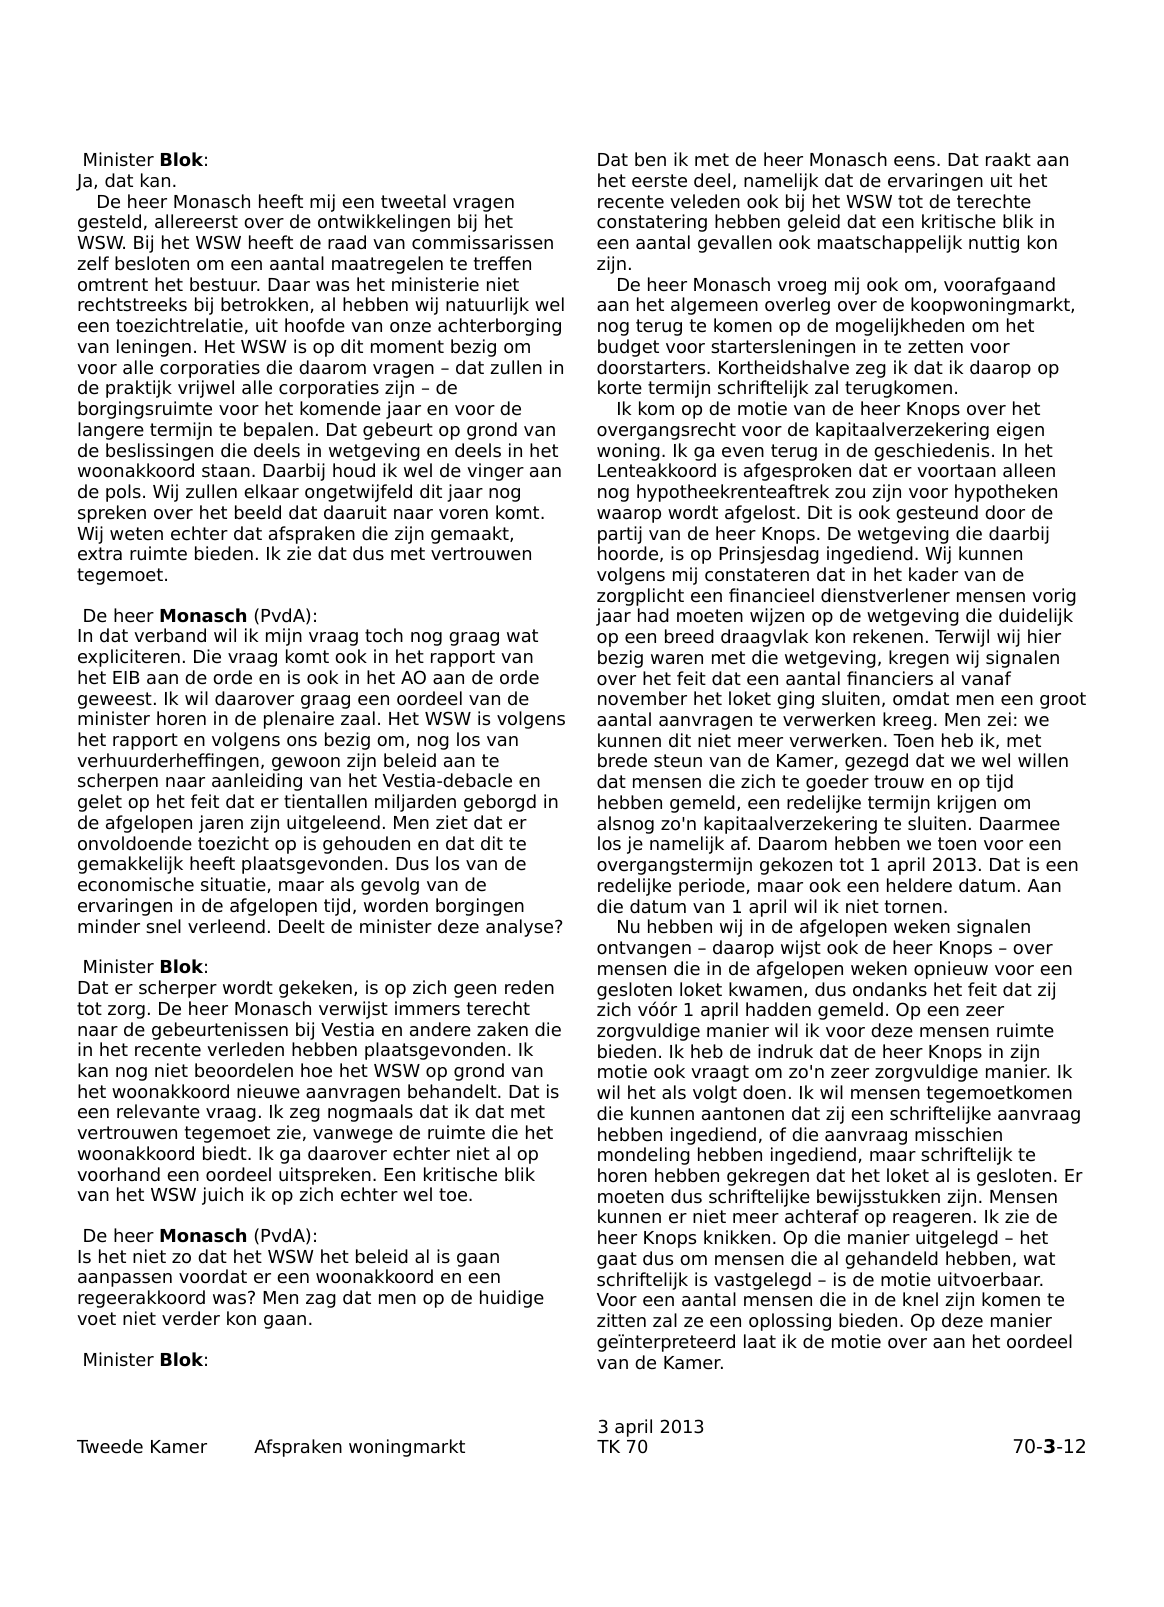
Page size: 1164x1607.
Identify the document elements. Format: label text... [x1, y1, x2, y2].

text Minister Blok: [77, 150, 567, 171]
text Dat ben ik met de heer Monasch eens. Dat raakt aan het eerste deel, namelijk dat de ervaringen uit het recente veleden ook bij het WSW tot de terechte constatering hebben geleid dat een kritische blik in een aantal gevallen ook maatschappelijk nuttig kon zijn. [596, 150, 1087, 274]
text Ik kom op de motie van de heer Knops over het overgangsrecht voor de kapitaalverzekering eigen woning. Ik ga even terug in de geschiedenis. In het Lenteakkoord is afgesproken dat er voortaan alleen nog hypotheekrenteaftrek zou zijn voor hypotheken waarop wordt afgelost. Dit is ook gesteund door de partij van de heer Knops. De wetgeving die daarbij hoorde, is op Prinsjesdag ingediend. Wij kunnen volgens mij constateren dat in het kader van de zorgplicht een financieel dienstverlener mensen vorig jaar had moeten wijzen op de wetgeving die duidelijk op een breed draagvlak kon rekenen. Terwijl wij hier bezig waren met die wetgeving, kregen wij signalen over het feit dat een aantal financiers al vanaf november het loket ging sluiten, omdat men een groot aantal aanvragen te verwerken kreeg. Men zei: we kunnen dit niet meer verwerken. Toen heb ik, met brede steun van de Kamer, gezegd dat we wel willen dat mensen die zich te goeder trouw en op tijd hebben gemeld, een redelijke termijn krijgen om alsnog zo'n kapitaalverzekering te sluiten. Daarmee los je namelijk af. Daarom hebben we toen voor een overgangstermijn gekozen tot 1 april 2013. Dat is een redelijke periode, maar ook een heldere datum. Aan die datum van 1 april wil ik niet tornen. [596, 399, 1087, 917]
text Is het niet zo dat het WSW het beleid al is gaan aanpassen voordat er een woonakkoord en een regeerakkoord was? Men zag dat men op de huidige voet niet verder kon gaan. [77, 1247, 567, 1329]
text Minister Blok: [77, 957, 567, 978]
text Dat er scherper wordt gekeken, is op zich geen reden tot zorg. De heer Monasch verwijst immers terecht naar de gebeurtenissen bij Vestia en andere zaken die in het recente verleden hebben plaatsgevonden. Ik kan nog niet beoordelen hoe het WSW op grond van het woonakkoord nieuwe aanvragen behandelt. Dat is een relevante vraag. Ik zeg nogmaals dat ik dat met vertrouwen tegemoet zie, vanwege de ruimte die het woonakkoord biedt. Ik ga daarover echter niet al op voorhand een oordeel uitspreken. Een kritische blik van het WSW juich ik op zich echter wel toe. [77, 978, 567, 1206]
text De heer Monasch vroeg mij ook om, voorafgaand aan het algemeen overleg over de koopwoningmarkt, nog terug te komen op de mogelijkheden om het budget voor startersleningen in te zetten voor doorstarters. Kortheidshalve zeg ik dat ik daarop op korte termijn schriftelijk zal terugkomen. [596, 274, 1087, 399]
text Nu hebben wij in de afgelopen weken signalen ontvangen – daarop wijst ook de heer Knops – over mensen die in de afgelopen weken opnieuw voor een gesloten loket kwamen, dus ondanks het feit dat zij zich vóór 1 april hadden gemeld. Op een zeer zorgvuldige manier wil ik voor deze mensen ruimte bieden. Ik heb de indruk dat de heer Knops in zijn motie ook vraagt om zo'n zeer zorgvuldige manier. Ik wil het als volgt doen. Ik wil mensen tegemoetkomen die kunnen aantonen dat zij een schriftelijke aanvraag hebben ingediend, of die aanvraag misschien mondeling hebben ingediend, maar schriftelijk te horen hebben gekregen dat het loket al is gesloten. Er moeten dus schriftelijke bewijsstukken zijn. Mensen kunnen er niet meer achteraf op reageren. Ik zie de heer Knops knikken. Op die manier uitgelegd – het gaat dus om mensen die al gehandeld hebben, wat schriftelijk is vastgelegd – is de motie uitvoerbaar. Voor een aantal mensen die in de knel zijn komen te zitten zal ze een oplossing bieden. Op deze manier geïnterpreteerd laat ik de motie over aan het oordeel van de Kamer. [596, 917, 1087, 1373]
text Minister Blok: [77, 1349, 567, 1370]
text In dat verband wil ik mijn vraag toch nog graag wat expliciteren. Die vraag komt ook in het rapport van het EIB aan de orde en is ook in het AO aan de orde geweest. Ik wil daarover graag een oordeel van de minister horen in de plenaire zaal. Het WSW is volgens het rapport en volgens ons bezig om, nog los van verhuurderheffingen, gewoon zijn beleid aan te scherpen naar aanleiding van het Vestia-debacle en gelet op het feit dat er tientallen miljarden geborgd in de afgelopen jaren zijn uitgeleend. Men ziet dat er onvoldoende toezicht op is gehouden en dat dit te gemakkelijk heeft plaatsgevonden. Dus los van de economische situatie, maar als gevolg van de ervaringen in de afgelopen tijd, worden borgingen minder snel verleend. Deelt de minister deze analyse? [77, 626, 567, 937]
text De heer Monasch heeft mij een tweetal vragen gesteld, allereerst over de ontwikkelingen bij het WSW. Bij het WSW heeft de raad van commissarissen zelf besloten om een aantal maatregelen te treffen omtrent het bestuur. Daar was het ministerie niet rechtstreeks bij betrokken, al hebben wij natuurlijk wel een toezichtrelatie, uit hoofde van onze achterborging van leningen. Het WSW is op dit moment bezig om voor alle corporaties die daarom vragen – dat zullen in de praktijk vrijwel alle corporaties zijn – de borgingsruimte voor het komende jaar en voor de langere termijn te bepalen. Dat gebeurt op grond van de beslissingen die deels in wetgeving en deels in het woonakkoord staan. Daarbij houd ik wel de vinger aan de pols. Wij zullen elkaar ongetwijfeld dit jaar nog spreken over het beeld dat daaruit naar voren komt. Wij weten echter dat afspraken die zijn gemaakt, extra ruimte bieden. Ik zie dat dus met vertrouwen tegemoet. [77, 192, 567, 586]
text De heer Monasch (PvdA): [77, 606, 567, 626]
text Ja, dat kan. [77, 171, 567, 192]
text De heer Monasch (PvdA): [77, 1226, 567, 1247]
